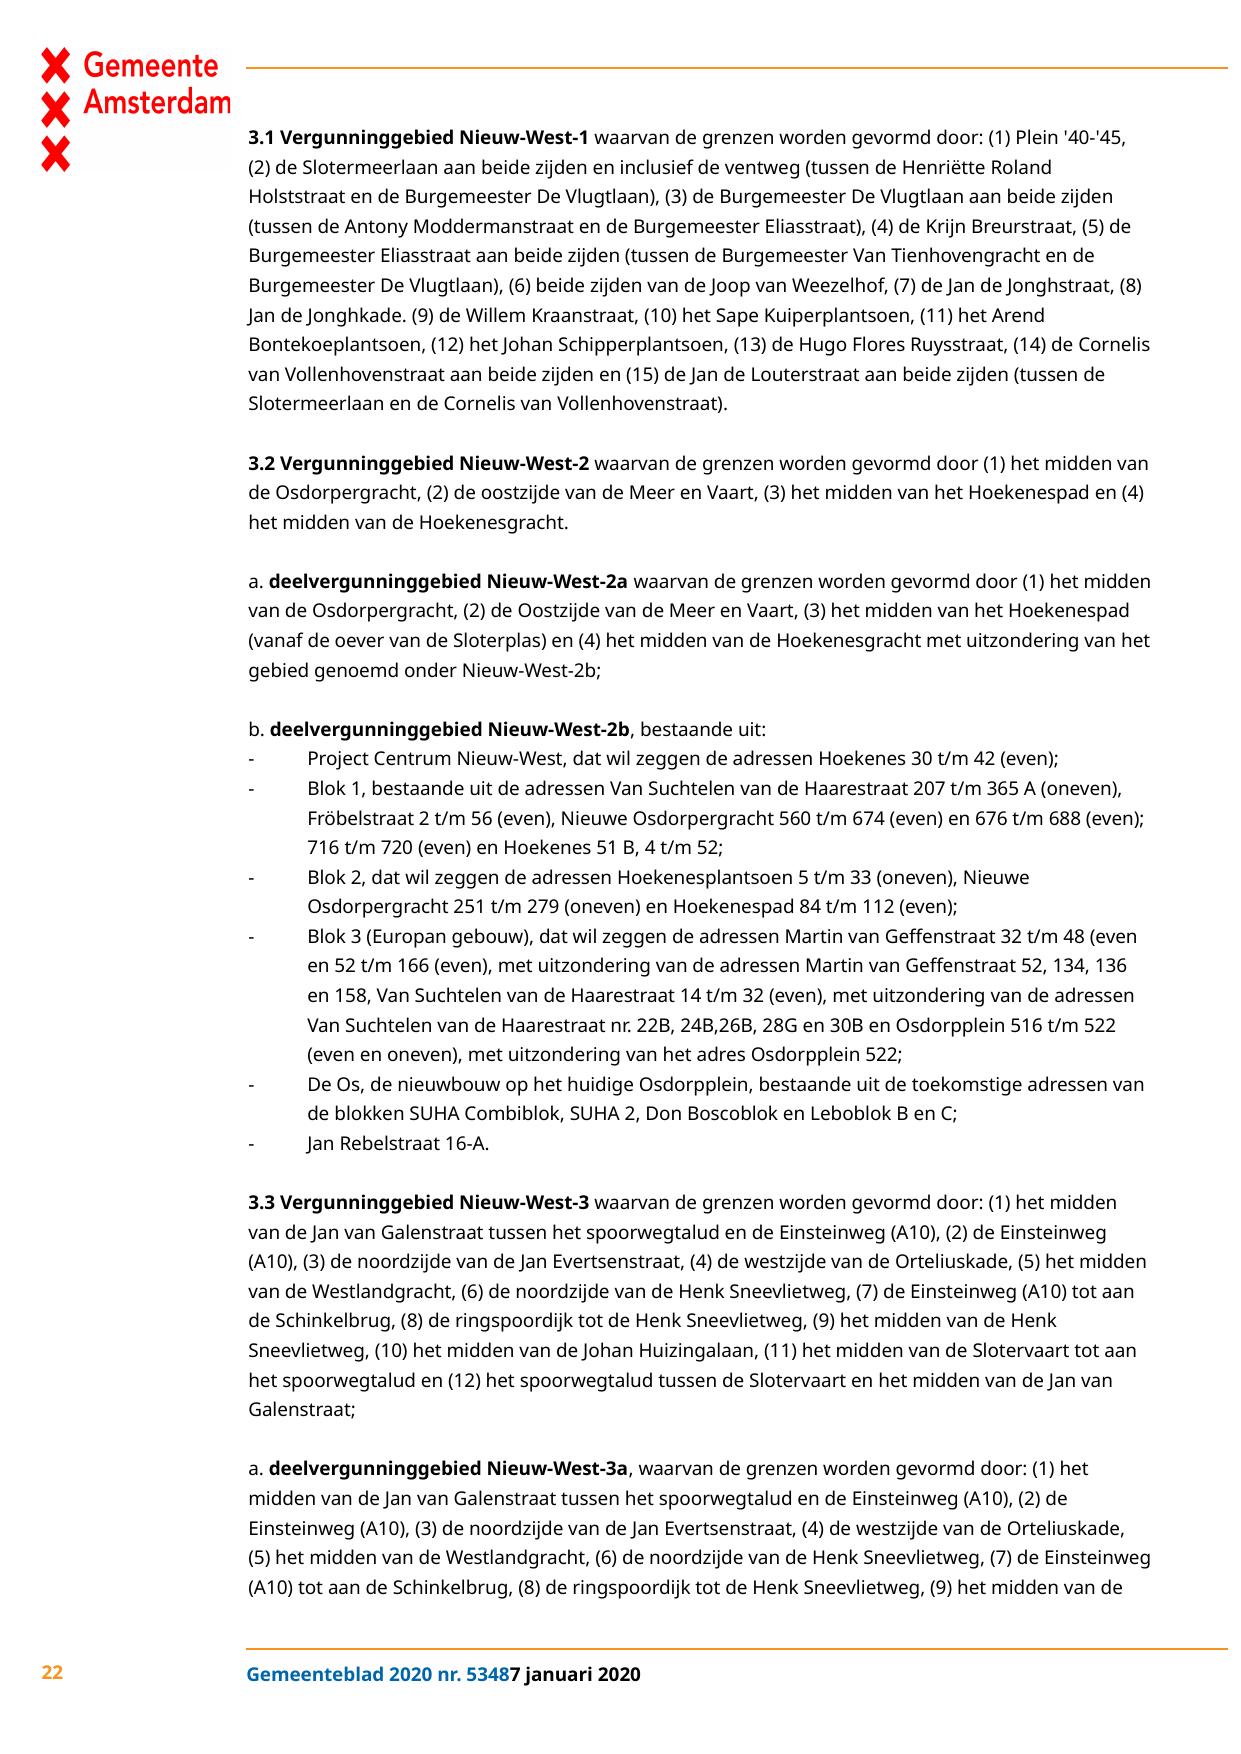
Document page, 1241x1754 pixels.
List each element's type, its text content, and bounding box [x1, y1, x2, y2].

text 3.1 Vergunninggebied Nieuw-West-1 waarvan de grenzen worden gevormd door: (1) Plein '40-'45, (2) de Slotermeerlaan aan beide zijden en inclusief de ventweg (tussen de Henriëtte Roland Holststraat en de Burgemeester De Vlugtlaan), (3) de Burgemeester De Vlugtlaan aan beide zijden (tussen de Antony Moddermanstraat en de Burgemeester Eliasstraat), (4) de Krijn Breurstraat, (5) de Burgemeester Eliasstraat aan beide zijden (tussen de Burgemeester Van Tienhovengracht en de Burgemeester De Vlugtlaan), (6) beide zijden van de Joop van Weezelhof, (7) de Jan de Jonghstraat, (8) Jan de Jonghkade. (9) de Willem Kraanstraat, (10) het Sape Kuiperplantsoen, (11) het Arend Bontekoeplantsoen, (12) het Johan Schipperplantsoen, (13) de Hugo Flores Ruysstraat, (14) de Cornelis van Vollenhovenstraat aan beide zijden en (15) de Jan de Louterstraat aan beide zijden (tussen de Slotermeerlaan en de Cornelis van Vollenhovenstraat). [248, 124, 1152, 416]
list Blok 1, bestaande uit de adressen Van Suchtelen van de Haarestraat 207 t/m 365 A (oneven), Fröbelstraat 2 t/m 56 (even), Nieuwe Osdorpergracht 560 t/m 674 (even) en 676 t/m 688 (even); 716 t/m 720 (even) en Hoekenes 51 B, 4 t/m 52; [248, 775, 1152, 860]
text 3.3 Vergunninggebied Nieuw-West-3 waarvan de grenzen worden gevormd door: (1) het midden van de Jan van Galenstraat tussen het spoorwegtalud en de Einsteinweg (A10), (2) de Einsteinweg (A10), (3) de noordzijde van de Jan Evertsenstraat, (4) de westzijde van de Orteliuskade, (5) het midden van de Westlandgracht, (6) de noordzijde van de Henk Sneevlietweg, (7) de Einsteinweg (A10) tot aan de Schinkelbrug, (8) de ringspoordijk tot de Henk Sneevlietweg, (9) het midden van de Henk Sneevlietweg, (10) het midden van de Johan Huizingalaan, (11) het midden van de Slotervaart tot aan het spoorwegtalud en (12) het spoorwegtalud tussen de Slotervaart en het midden van de Jan van Galenstraat; [248, 1189, 1152, 1422]
list De Os, de nieuwbouw op het huidige Osdorpplein, bestaande uit de toekomstige adressen van de blokken SUHA Combiblok, SUHA 2, Don Boscoblok en Leboblok B en C; [248, 1071, 1152, 1126]
list Project Centrum Nieuw-West, dat wil zeggen de adressen Hoekenes 30 t/m 42 (even); [248, 746, 1152, 771]
list Jan Rebelstraat 16-A. [248, 1130, 1152, 1156]
text a. deelvergunninggebied Nieuw-West-2a waarvan de grenzen worden gevormd door (1) het midden van de Osdorpergracht, (2) de Oostzijde van de Meer en Vaart, (3) het midden van het Hoekenespad (vanaf de oever van de Sloterplas) en (4) het midden van de Hoekenesgracht met uitzondering van het gebied genoemd onder Nieuw-West-2b; [248, 568, 1152, 683]
text 3.2 Vergunninggebied Nieuw-West-2 waarvan de grenzen worden gevormd door (1) het midden van de Osdorpergracht, (2) de oostzijde van de Meer en Vaart, (3) het midden van het Hoekenespad en (4) het midden van de Hoekenesgracht. [248, 450, 1152, 535]
text b. deelvergunninggebied Nieuw-West-2b, bestaande uit: [248, 716, 1152, 742]
text a. deelvergunninggebied Nieuw-West-3a, waarvan de grenzen worden gevormd door: (1) het midden van de Jan van Galenstraat tussen het spoorwegtalud en de Einsteinweg (A10), (2) de Einsteinweg (A10), (3) de noordzijde van de Jan Evertsenstraat, (4) de westzijde van de Orteliuskade, (5) het midden van de Westlandgracht, (6) de noordzijde van de Henk Sneevlietweg, (7) de Einsteinweg (A10) tot aan de Schinkelbrug, (8) de ringspoordijk tot de Henk Sneevlietweg, (9) het midden van de [248, 1456, 1152, 1600]
list Blok 3 (Europan gebouw), dat wil zeggen de adressen Martin van Geffenstraat 32 t/m 48 (even en 52 t/m 166 (even), met uitzondering van de adressen Martin van Geffenstraat 52, 134, 136 en 158, Van Suchtelen van de Haarestraat 14 t/m 32 (even), met uitzondering van de adressen Van Suchtelen van de Haarestraat nr. 22B, 24B,26B, 28G en 30B en Osdorpplein 516 t/m 522 (even en oneven), met uitzondering van het adres Osdorpplein 522; [248, 923, 1152, 1067]
picture [41, 47, 231, 172]
list Blok 2, dat wil zeggen de adressen Hoekenesplantsoen 5 t/m 33 (oneven), Nieuwe Osdorpergracht 251 t/m 279 (oneven) en Hoekenespad 84 t/m 112 (even); [248, 864, 1152, 919]
